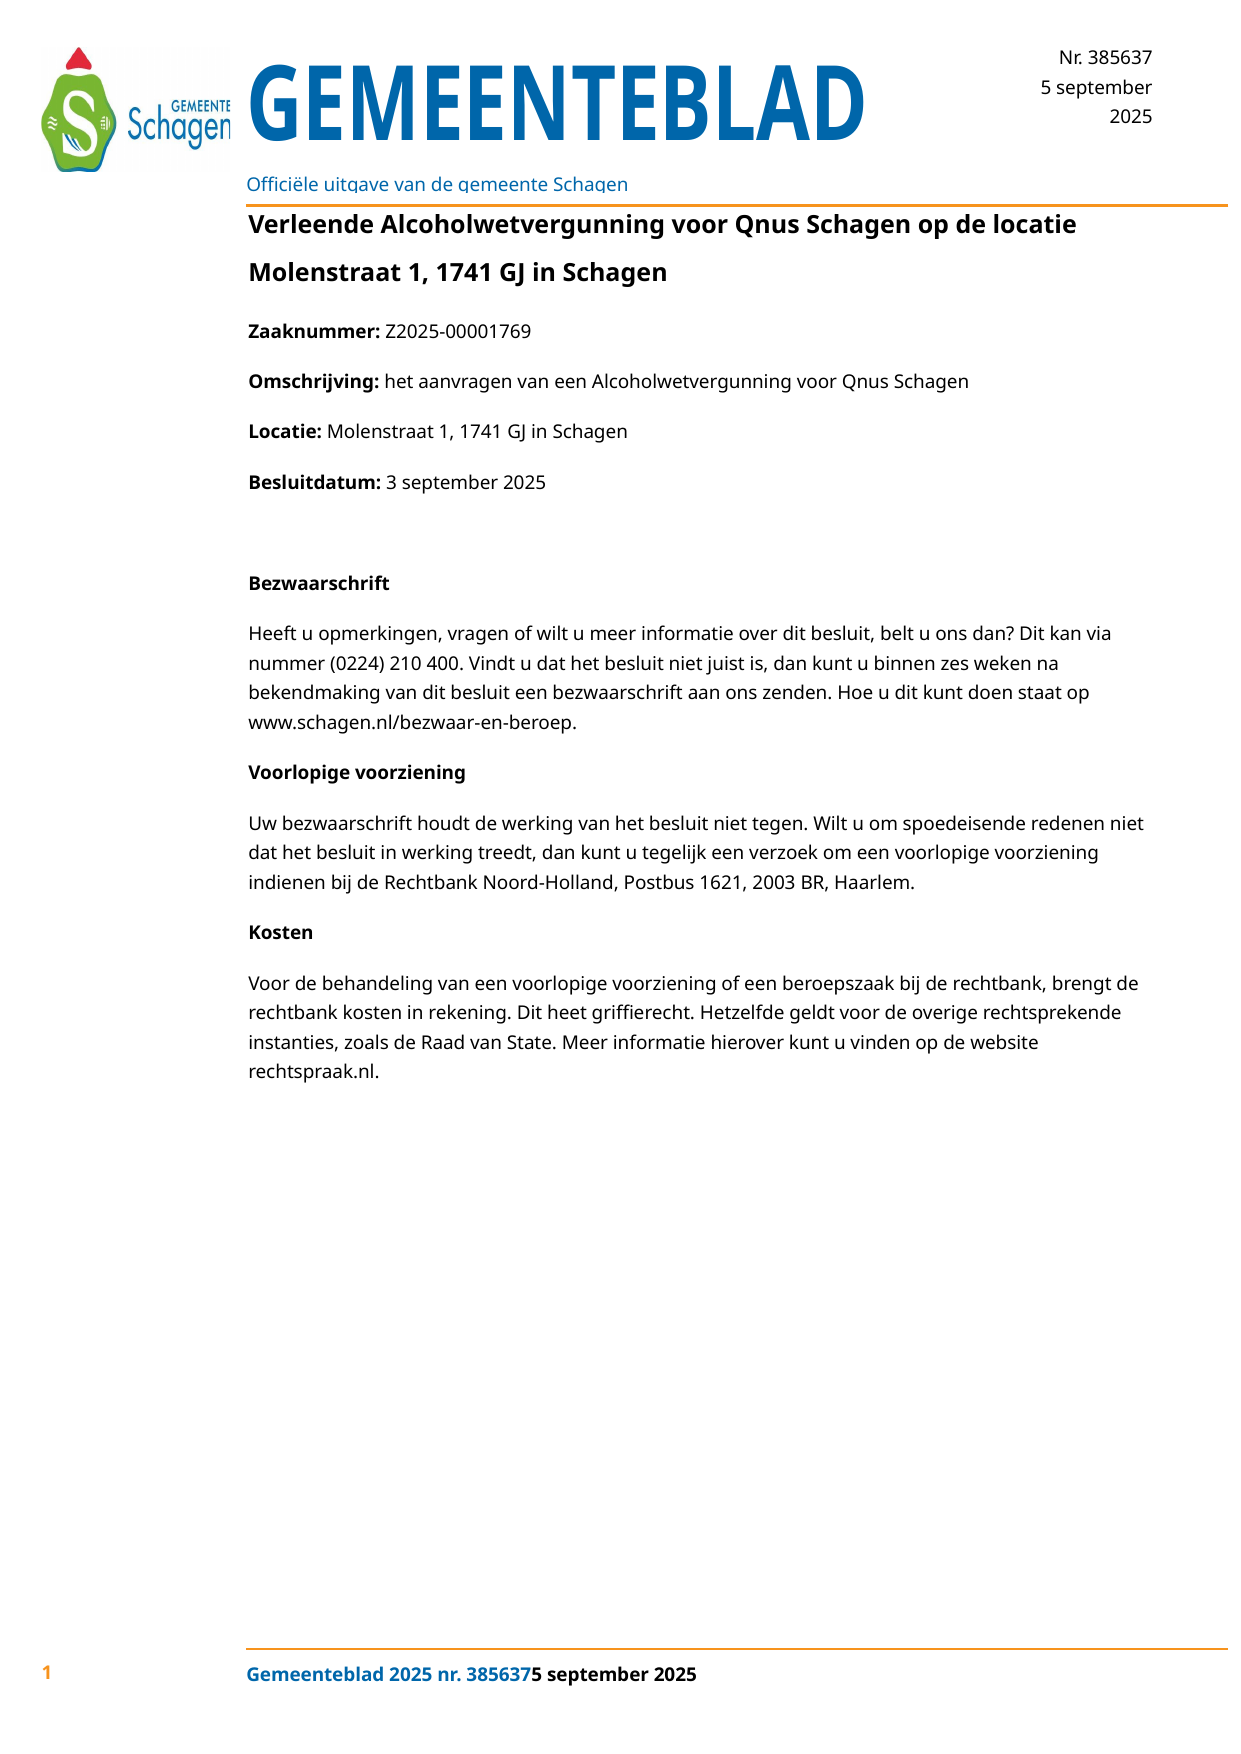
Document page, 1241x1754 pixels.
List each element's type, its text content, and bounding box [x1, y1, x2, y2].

text Locatie: Molenstraat 1, 1741 GJ in Schagen [248, 419, 1152, 444]
text Besluitdatum: 3 september 2025 [248, 469, 1152, 495]
text Voor de behandeling van een voorlopige voorziening of een beroepszaak bij de rechtbank, brengt de rechtbank kosten in rekening. Dit heet griffierecht. Hetzelfde geldt voor de overige rechtsprekende instanties, zoals de Raad van State. Meer informatie hierover kunt u vinden op de website rechtspraak.nl. [248, 970, 1152, 1084]
text Kosten [248, 919, 1152, 945]
text Voorlopige voorziening [248, 759, 1152, 785]
text Uw bezwaarschrift houdt de werking van het besluit niet tegen. Wilt u om spoedeisende redenen niet dat het besluit in werking treedt, dan kunt u tegelijk een verzoek om een voorlopige voorziening indienen bij de Rechtbank Noord-Holland, Postbus 1621, 2003 BR, Haarlem. [248, 810, 1152, 895]
picture [41, 47, 231, 172]
text Omschrijving: het aanvragen van een Alcoholwetvergunning voor Qnus Schagen [248, 368, 1152, 394]
text Bezwaarschrift [248, 570, 1152, 596]
text Heeft u opmerkingen, vragen of wilt u meer informatie over dit besluit, belt u ons dan? Dit kan via nummer (0224) 210 400. Vindt u dat het besluit niet juist is, dan kunt u binnen zes weken na bekendmaking van dit besluit een bezwaarschrift aan ons zenden. Hoe u dit kunt doen staat op www.schagen.nl/bezwaar-en-beroep. [248, 620, 1152, 735]
text Zaaknummer: Z2025-00001769 [248, 318, 1152, 344]
text Verleende Alcoholwetvergunning voor Qnus Schagen op de locatie Molenstraat 1, 1741 GJ in Schagen [248, 207, 1152, 288]
